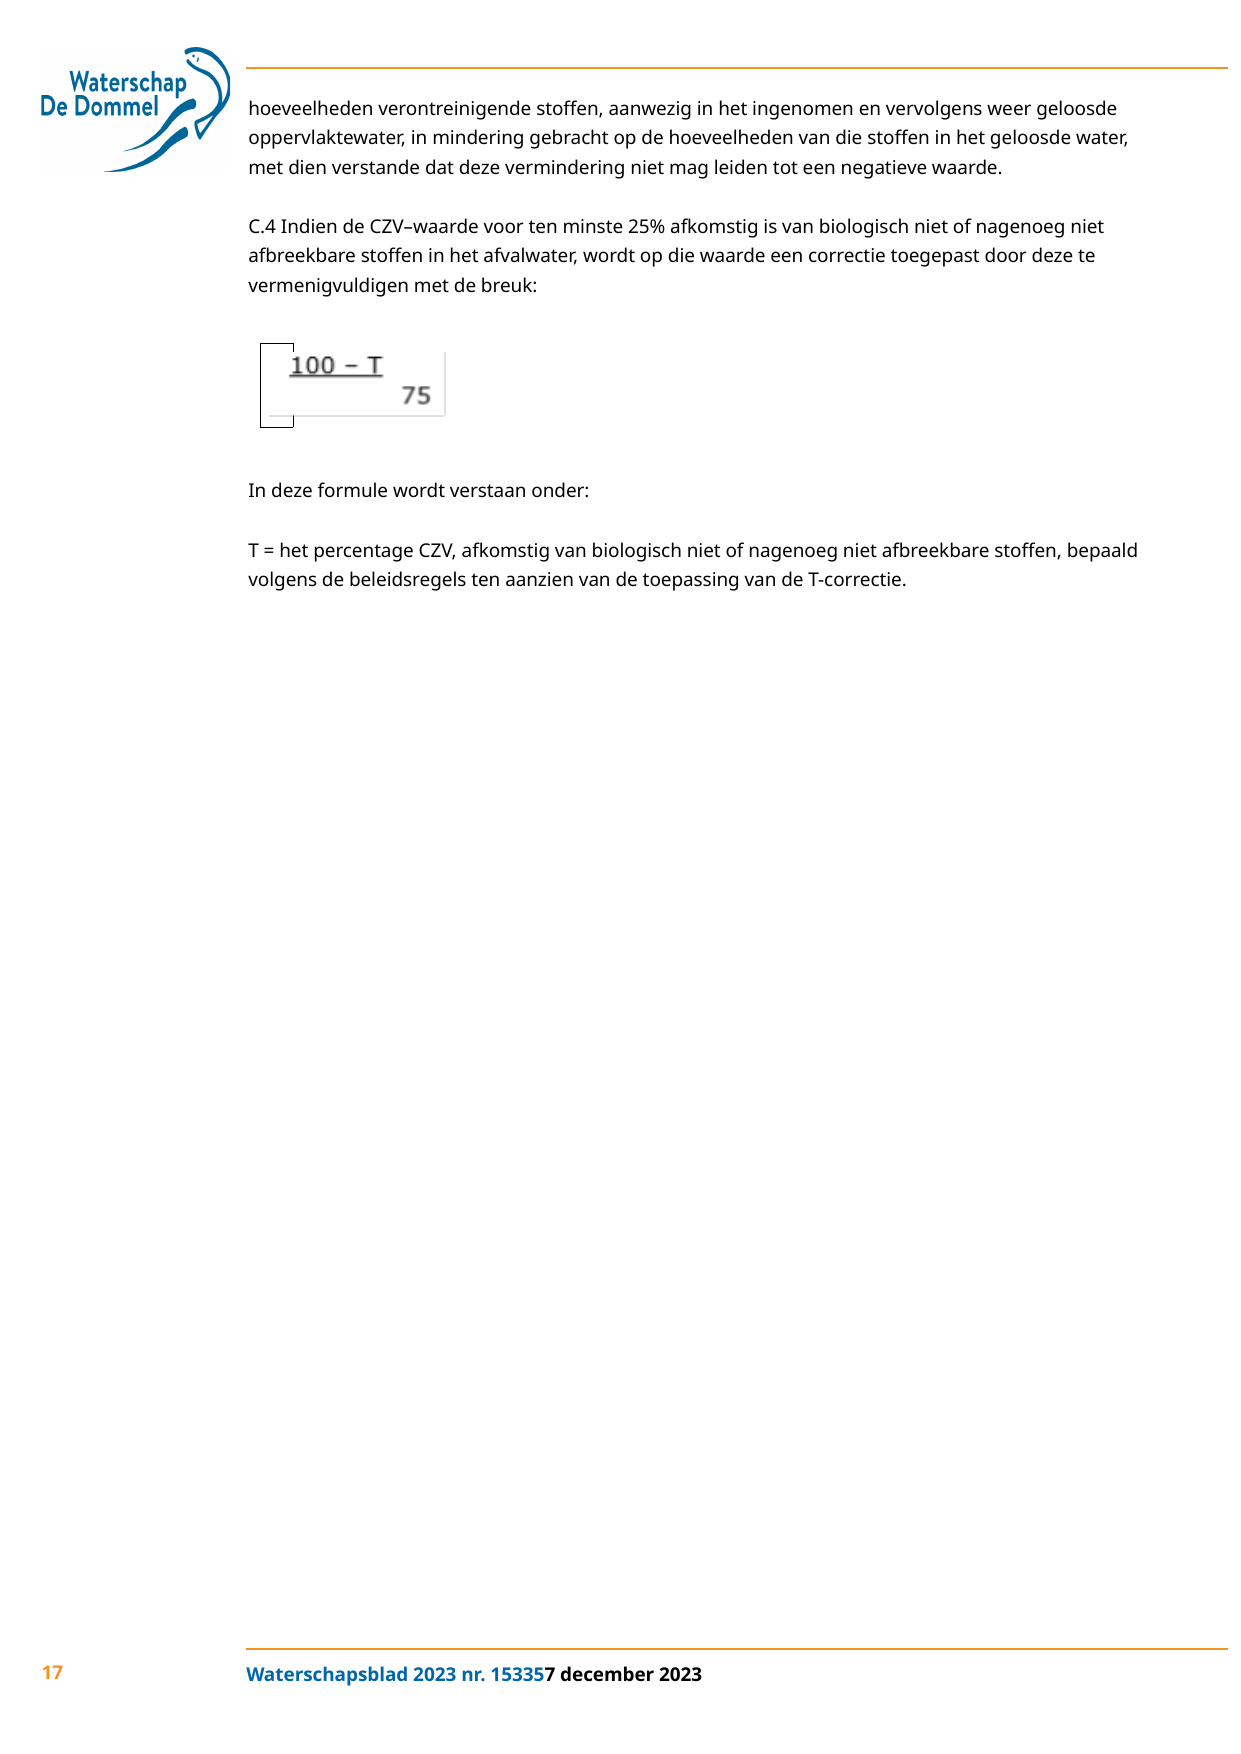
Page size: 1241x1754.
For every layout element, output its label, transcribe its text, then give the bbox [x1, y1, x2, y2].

text T = het percentage CZV, afkomstig van biologisch niet of nagenoeg niet afbreekbare stoffen, bepaald volgens de beleidsregels ten aanzien van de toepassing van de T-correctie. [248, 537, 1152, 592]
picture [41, 47, 231, 172]
picture [198, 118, 210, 131]
picture [45, 99, 51, 111]
text In deze formule wordt verstaan onder: [248, 478, 1152, 503]
text hoeveelheden verontreinigende stoffen, aanwezig in het ingenomen en vervolgens weer geloosde oppervlaktewater, in mindering gebracht op de hoeveelheden van die stoffen in het geloosde water, met dien verstande dat deze vermindering niet mag leiden tot een negatieve waarde. [248, 95, 1152, 180]
picture [204, 47, 231, 76]
picture [268, 352, 447, 418]
text C.4 Indien de CZV–waarde voor ten minste 25% afkomstig is van biologisch niet of nagenoeg niet afbreekbare stoffen in het afvalwater, wordt op die waarde een correctie toegepast door deze te vermenigvuldigen met de breuk: [248, 213, 1152, 298]
